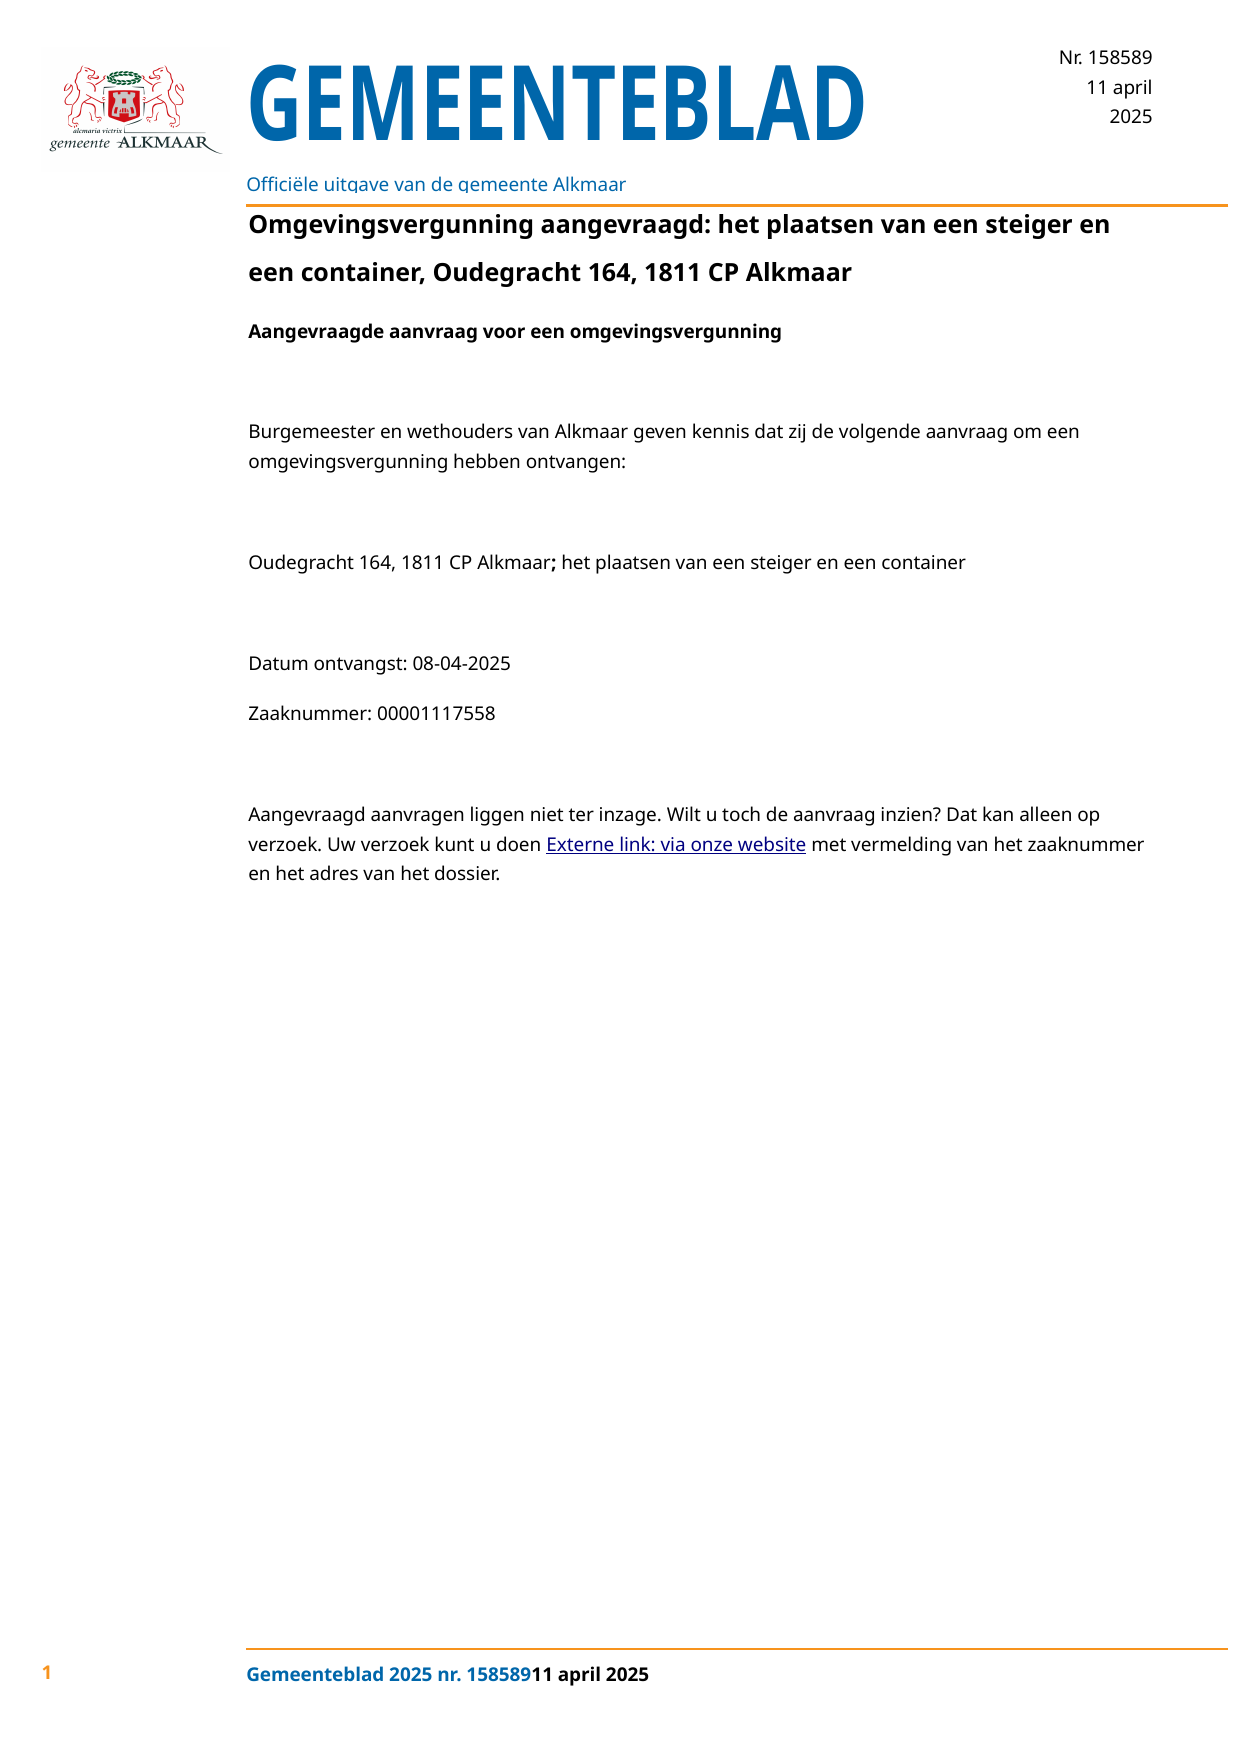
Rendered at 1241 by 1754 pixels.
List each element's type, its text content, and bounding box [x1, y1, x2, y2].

text Zaaknummer: 00001117558 [248, 700, 1152, 726]
text Aangevraagd aanvragen liggen niet ter inzage. Wilt u toch de aanvraag inzien? Dat kan alleen op verzoek. Uw verzoek kunt u doen Externe link: via onze website met vermelding van het zaaknummer en het adres van het dossier. [248, 801, 1152, 886]
text Datum ontvangst: 08-04-2025 [248, 650, 1152, 676]
text Oudegracht 164, 1811 CP Alkmaar; het plaatsen van een steiger en een container [248, 549, 1152, 575]
picture [41, 47, 231, 172]
text Burgemeester en wethouders van Alkmaar geven kennis dat zij de volgende aanvraag om een omgevingsvergunning hebben ontvangen: [248, 419, 1152, 474]
text Omgevingsvergunning aangevraagd: het plaatsen van een steiger en een container, Oudegracht 164, 1811 CP Alkmaar [248, 207, 1152, 288]
text Aangevraagde aanvraag voor een omgevingsvergunning [248, 318, 1152, 344]
